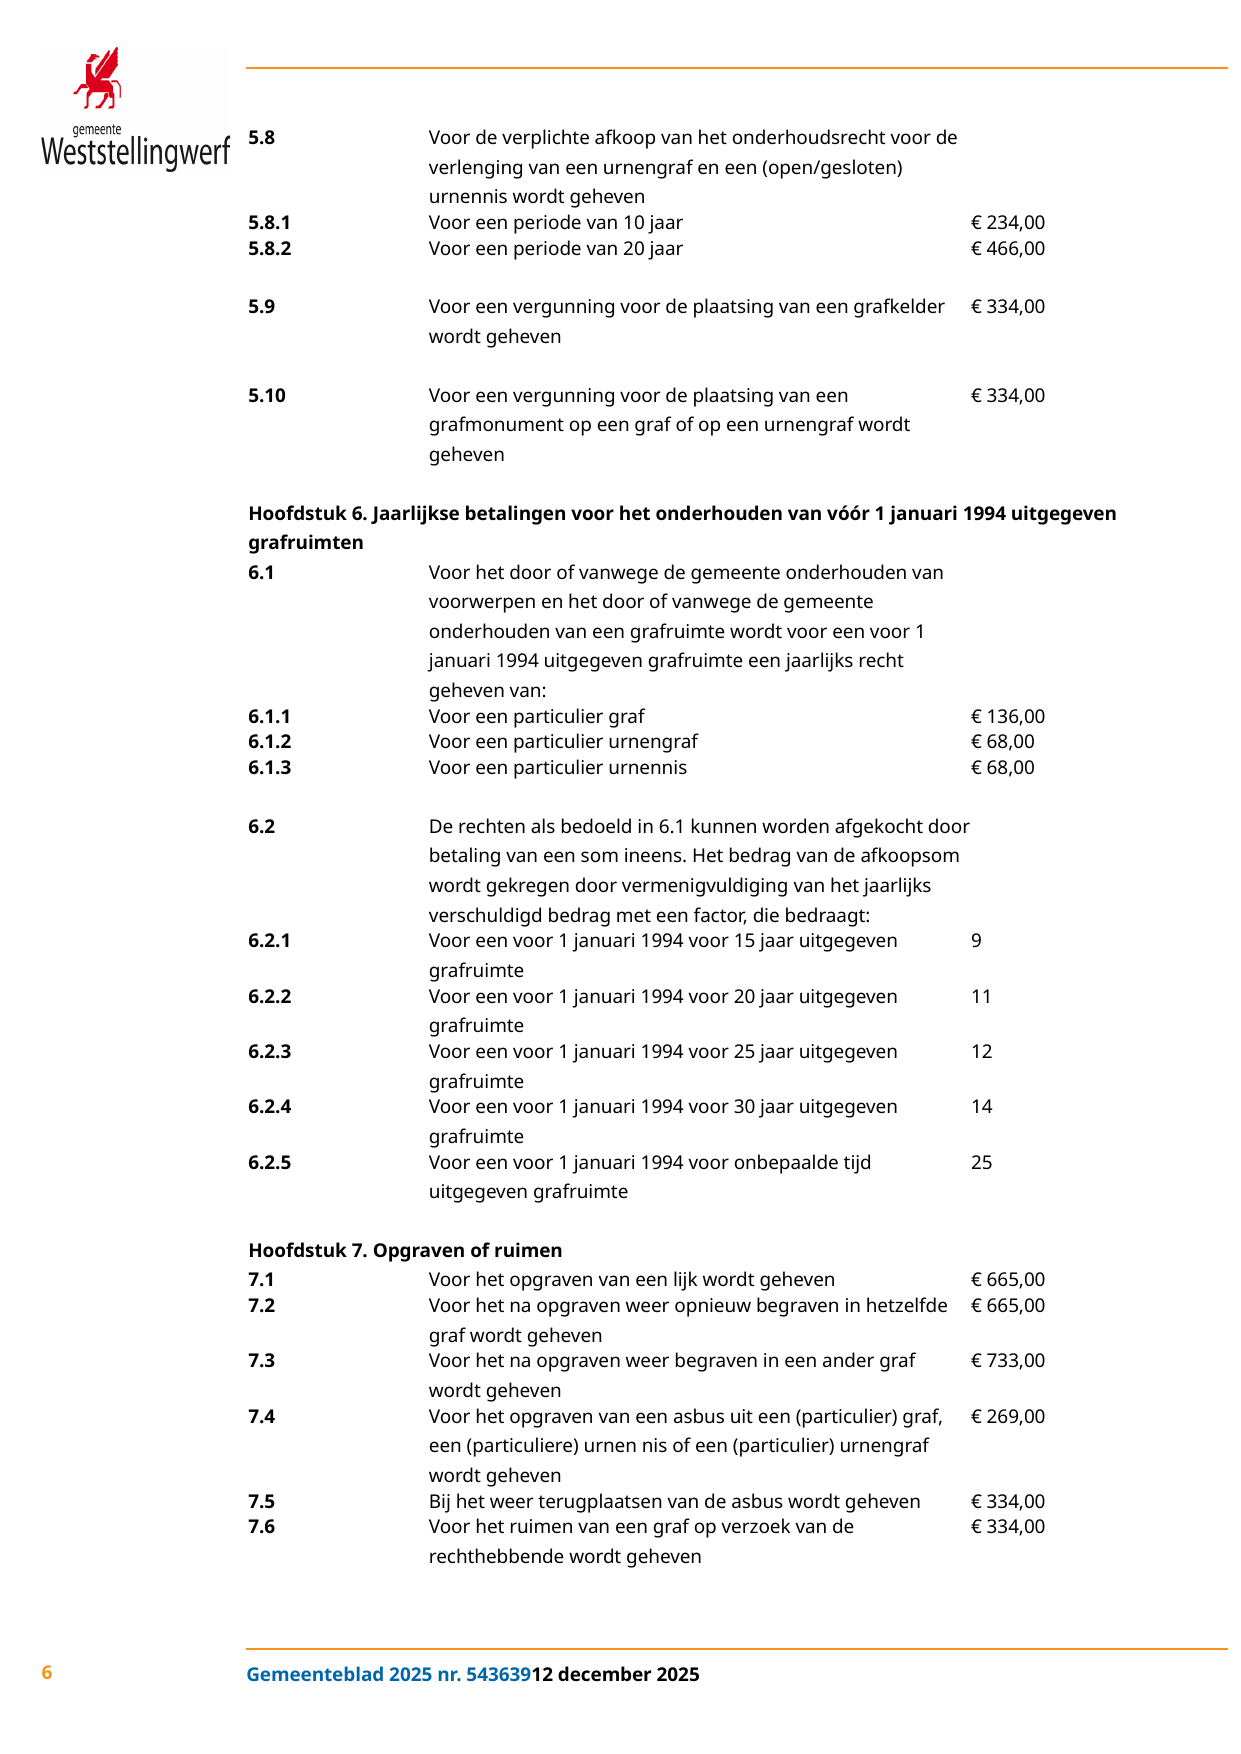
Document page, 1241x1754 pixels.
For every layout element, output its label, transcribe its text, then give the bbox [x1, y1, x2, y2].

table_cell 7.5 [248, 1488, 429, 1514]
text Hoofdstuk 7. Opgraven of ruimen [248, 1237, 1152, 1263]
table_cell Voor een particulier urnengraf [429, 729, 971, 754]
table_header 7.1 [248, 1267, 429, 1292]
table_cell Voor een periode van 10 jaar [429, 209, 971, 235]
table_cell 6.2.5 [248, 1149, 429, 1204]
table_cell € 334,00 [971, 1488, 1152, 1514]
table_cell 7.4 [248, 1403, 429, 1488]
table_cell 14 [971, 1094, 1152, 1149]
table_cell € 68,00 [971, 729, 1152, 754]
table_cell Voor het ruimen van een graf op verzoek van de rechthebbende wordt geheven [429, 1514, 971, 1569]
table_cell € 136,00 [971, 703, 1152, 729]
table_cell Voor een voor 1 januari 1994 voor 20 jaar uitgegeven grafruimte [429, 983, 971, 1038]
table_cell Voor een voor 1 januari 1994 voor 25 jaar uitgegeven grafruimte [429, 1038, 971, 1093]
table_header 5.8 [248, 125, 429, 209]
table_header Voor het opgraven van een lijk wordt geheven [429, 1267, 971, 1292]
table_cell 7.2 [248, 1293, 429, 1348]
table_cell € 665,00 [971, 1293, 1152, 1348]
table_header € 665,00 [971, 1267, 1152, 1292]
table_header De rechten als bedoeld in 6.1 kunnen worden afgekocht door betaling van een som ineens. Het bedrag van de afkoopsom wordt gekregen door vermenigvuldiging van het jaarlijks verschuldigd bedrag met een factor, die bedraagt: [429, 813, 971, 928]
table_cell Bij het weer terugplaatsen van de asbus wordt geheven [429, 1488, 971, 1514]
table_cell 6.2.2 [248, 983, 429, 1038]
table_cell Voor een particulier graf [429, 703, 971, 729]
picture [41, 47, 231, 172]
table_header € 334,00 [971, 294, 1152, 349]
table_header [971, 559, 1152, 703]
table_cell 11 [971, 983, 1152, 1038]
table_cell 12 [971, 1038, 1152, 1093]
table_cell € 733,00 [971, 1348, 1152, 1403]
table_cell 9 [971, 928, 1152, 983]
table_cell € 269,00 [971, 1403, 1152, 1488]
table_cell 6.2.4 [248, 1094, 429, 1149]
table_header 6.1 [248, 559, 429, 703]
table_cell Voor een particulier urnennis [429, 755, 971, 780]
table_cell 7.3 [248, 1348, 429, 1403]
table_header [971, 125, 1152, 209]
table_header € 334,00 [971, 382, 1152, 467]
table_cell 5.8.2 [248, 235, 429, 261]
table_cell Voor het na opgraven weer opnieuw begraven in hetzelfde graf wordt geheven [429, 1293, 971, 1348]
table_header Voor de verplichte afkoop van het onderhoudsrecht voor de verlenging van een urnengraf en een (open/gesloten) urnennis wordt geheven [429, 125, 971, 209]
table_cell 6.2.1 [248, 928, 429, 983]
text Hoofdstuk 6. Jaarlijkse betalingen voor het onderhouden van vóór 1 januari 1994 uitgegeven grafruimten [248, 500, 1152, 555]
table_cell € 234,00 [971, 209, 1152, 235]
table_header [971, 813, 1152, 928]
table_header Voor het door of vanwege de gemeente onderhouden van voorwerpen en het door of vanwege de gemeente onderhouden van een grafruimte wordt voor een voor 1 januari 1994 uitgegeven grafruimte een jaarlijks recht geheven van: [429, 559, 971, 703]
table_cell Voor het opgraven van een asbus uit een (particulier) graf, een (particuliere) urnen nis of een (particulier) urnengraf wordt geheven [429, 1403, 971, 1488]
table_cell Voor een periode van 20 jaar [429, 235, 971, 261]
table_cell Voor een voor 1 januari 1994 voor 15 jaar uitgegeven grafruimte [429, 928, 971, 983]
table_cell 7.6 [248, 1514, 429, 1569]
table_cell 6.1.2 [248, 729, 429, 754]
table_cell Voor een voor 1 januari 1994 voor onbepaalde tijd uitgegeven grafruimte [429, 1149, 971, 1204]
table_header Voor een vergunning voor de plaatsing van een grafkelder wordt geheven [429, 294, 971, 349]
table_header 6.2 [248, 813, 429, 928]
table_cell € 334,00 [971, 1514, 1152, 1569]
table_cell 5.8.1 [248, 209, 429, 235]
table_cell Voor het na opgraven weer begraven in een ander graf wordt geheven [429, 1348, 971, 1403]
table_header Voor een vergunning voor de plaatsing van een grafmonument op een graf of op een urnengraf wordt geheven [429, 382, 971, 467]
table_cell € 466,00 [971, 235, 1152, 261]
table_cell 25 [971, 1149, 1152, 1204]
table_cell € 68,00 [971, 755, 1152, 780]
table_header 5.10 [248, 382, 429, 467]
table_cell Voor een voor 1 januari 1994 voor 30 jaar uitgegeven grafruimte [429, 1094, 971, 1149]
table_cell 6.1.1 [248, 703, 429, 729]
table_cell 6.1.3 [248, 755, 429, 780]
table_header 5.9 [248, 294, 429, 349]
table_cell 6.2.3 [248, 1038, 429, 1093]
